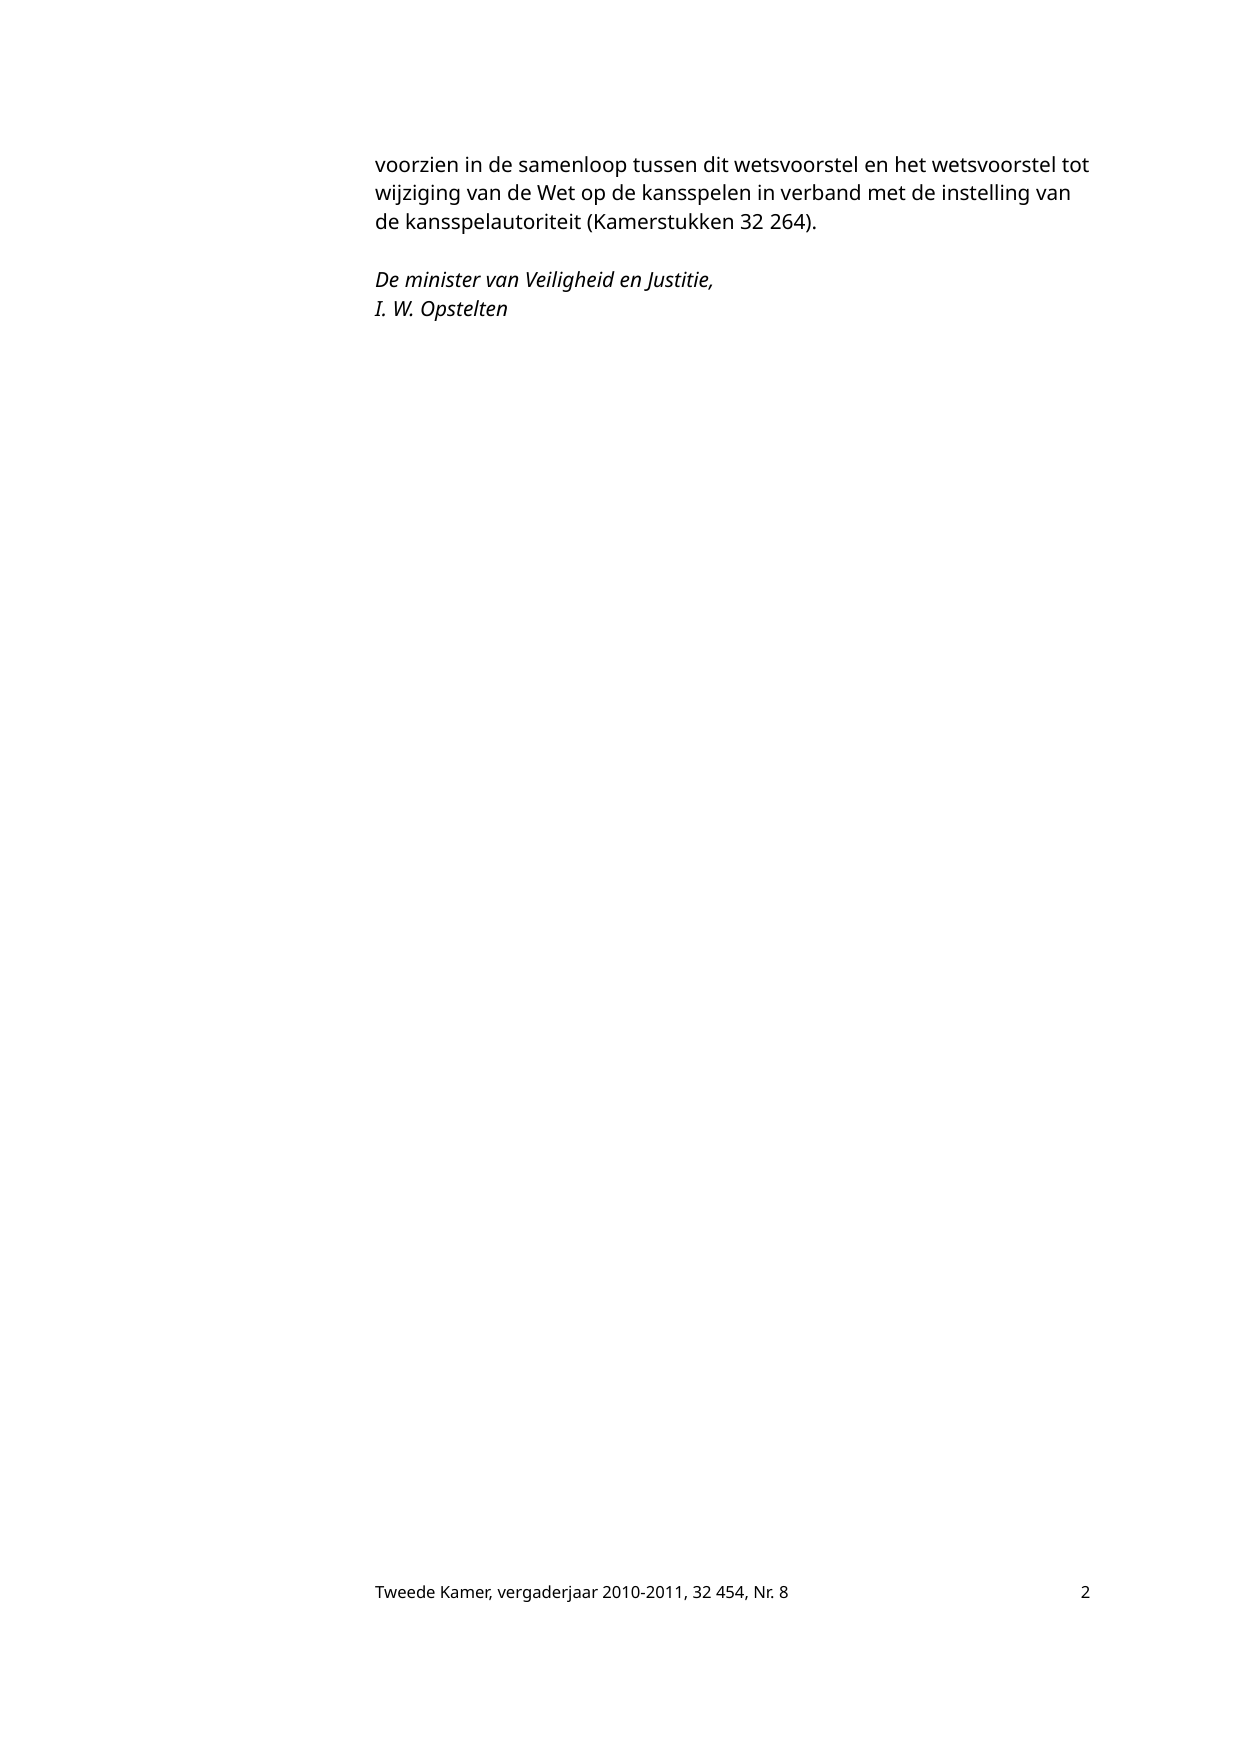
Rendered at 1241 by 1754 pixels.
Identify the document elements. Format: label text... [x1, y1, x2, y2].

text voorzien in de samenloop tussen dit wetsvoorstel en het wetsvoorstel tot wijziging van de Wet op de kansspelen in verband met de instelling van de kansspelautoriteit (Kamerstukken 32 264). [375, 150, 1090, 235]
text I. W. Opstelten [375, 294, 1090, 322]
text De minister van Veiligheid en Justitie, [375, 265, 1090, 294]
